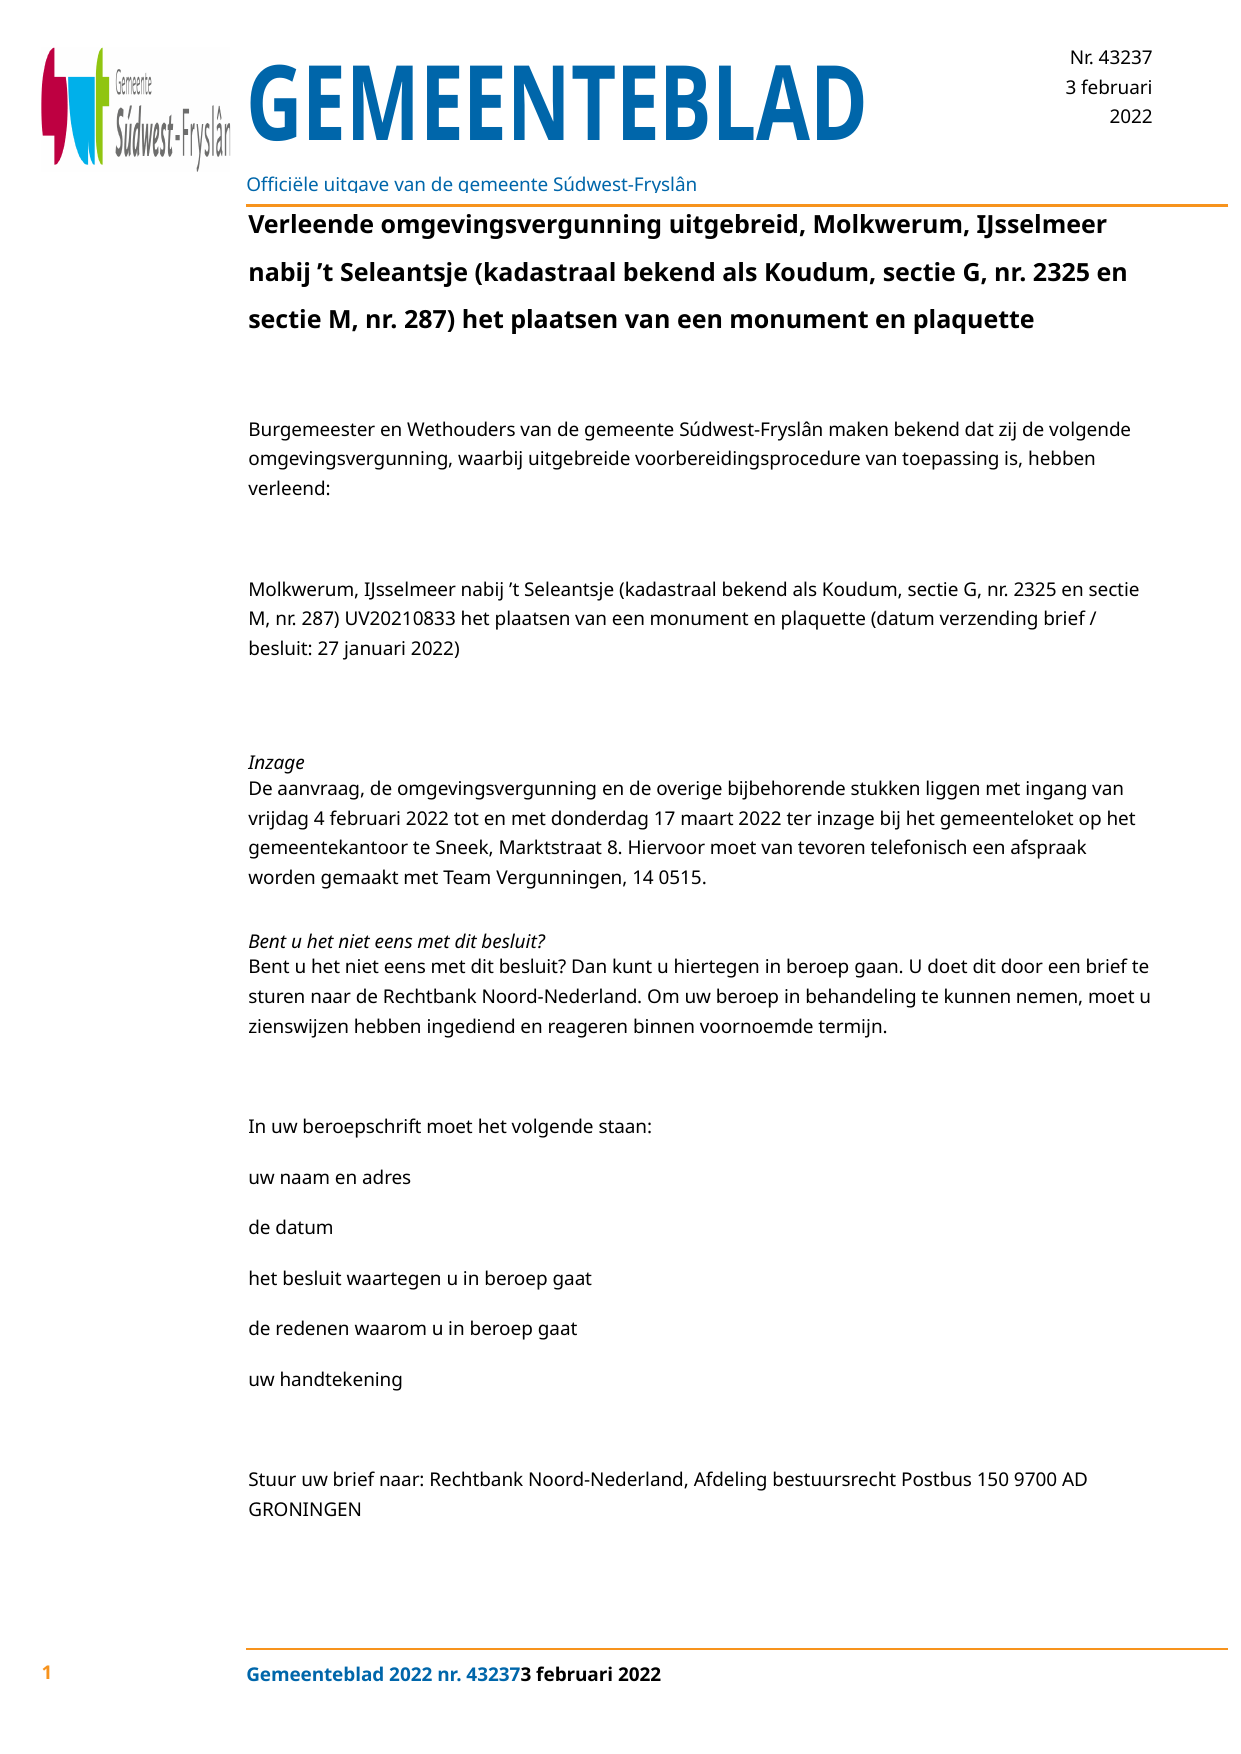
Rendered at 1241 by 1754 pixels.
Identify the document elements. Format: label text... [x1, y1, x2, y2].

text In uw beroepschrift moet het volgende staan: [248, 1114, 1152, 1139]
text Molkwerum, IJsselmeer nabij ’t Seleantsje (kadastraal bekend als Koudum, sectie G, nr. 2325 en sectie M, nr. 287) UV20210833 het plaatsen van een monument en plaquette (datum verzending brief / besluit: 27 januari 2022) [248, 576, 1152, 661]
text Burgemeester en Wethouders van de gemeente Súdwest-Fryslân maken bekend dat zij de volgende omgevingsvergunning, waarbij uitgebreide voorbereidingsprocedure van toepassing is, hebben verleend: [248, 416, 1152, 501]
text de redenen waarom u in beroep gaat [248, 1315, 1152, 1341]
text Verleende omgevingsvergunning uitgebreid, Molkwerum, IJsselmeer nabij ’t Seleantsje (kadastraal bekend als Koudum, sectie G, nr. 2325 en sectie M, nr. 287) het plaatsen van een monument en plaquette [248, 207, 1152, 336]
text het besluit waartegen u in beroep gaat [248, 1265, 1152, 1291]
text de datum [248, 1214, 1152, 1240]
text uw naam en adres [248, 1164, 1152, 1190]
text Bent u het niet eens met dit besluit? Dan kunt u hiertegen in beroep gaan. U doet dit door een brief te sturen naar de Rechtbank Noord-Nederland. Om uw beroep in behandeling te kunnen nemen, moet u zienswijzen hebben ingediend en reageren binnen voornoemde termijn. [248, 954, 1152, 1038]
text Stuur uw brief naar: Rechtbank Noord-Nederland, Afdeling bestuursrecht Postbus 150 9700 AD GRONINGEN [248, 1467, 1152, 1522]
text uw handtekening [248, 1366, 1152, 1391]
picture [41, 47, 231, 172]
text Bent u het niet eens met dit besluit? [248, 928, 1152, 954]
text Inzage [248, 749, 1152, 775]
text De aanvraag, de omgevingsvergunning en de overige bijbehorende stukken liggen met ingang van vrijdag 4 februari 2022 tot en met donderdag 17 maart 2022 ter inzage bij het gemeenteloket op het gemeentekantoor te Sneek, Marktstraat 8. Hiervoor moet van tevoren telefonisch een afspraak worden gemaakt met Team Vergunningen, 14 0515. [248, 775, 1152, 890]
